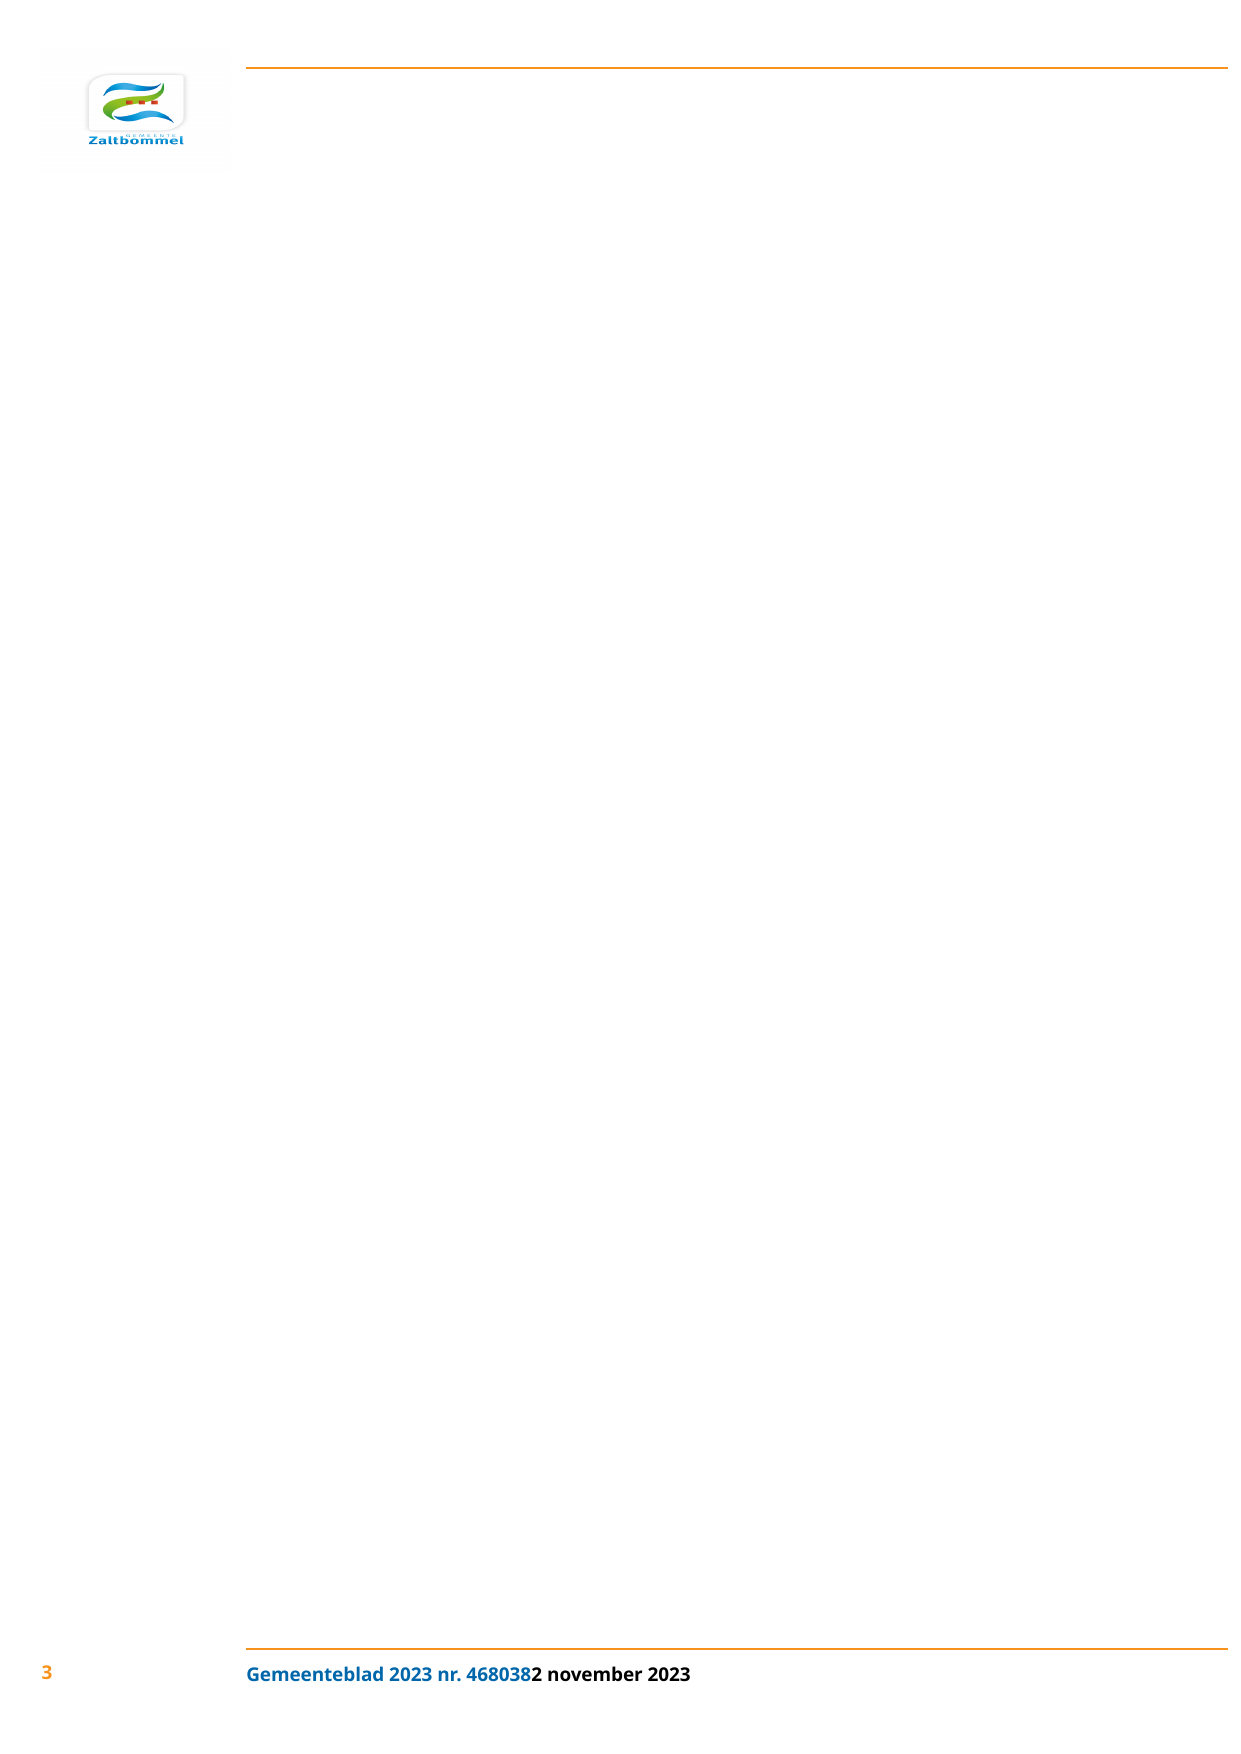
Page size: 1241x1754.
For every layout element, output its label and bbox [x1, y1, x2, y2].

picture [41, 47, 231, 172]
